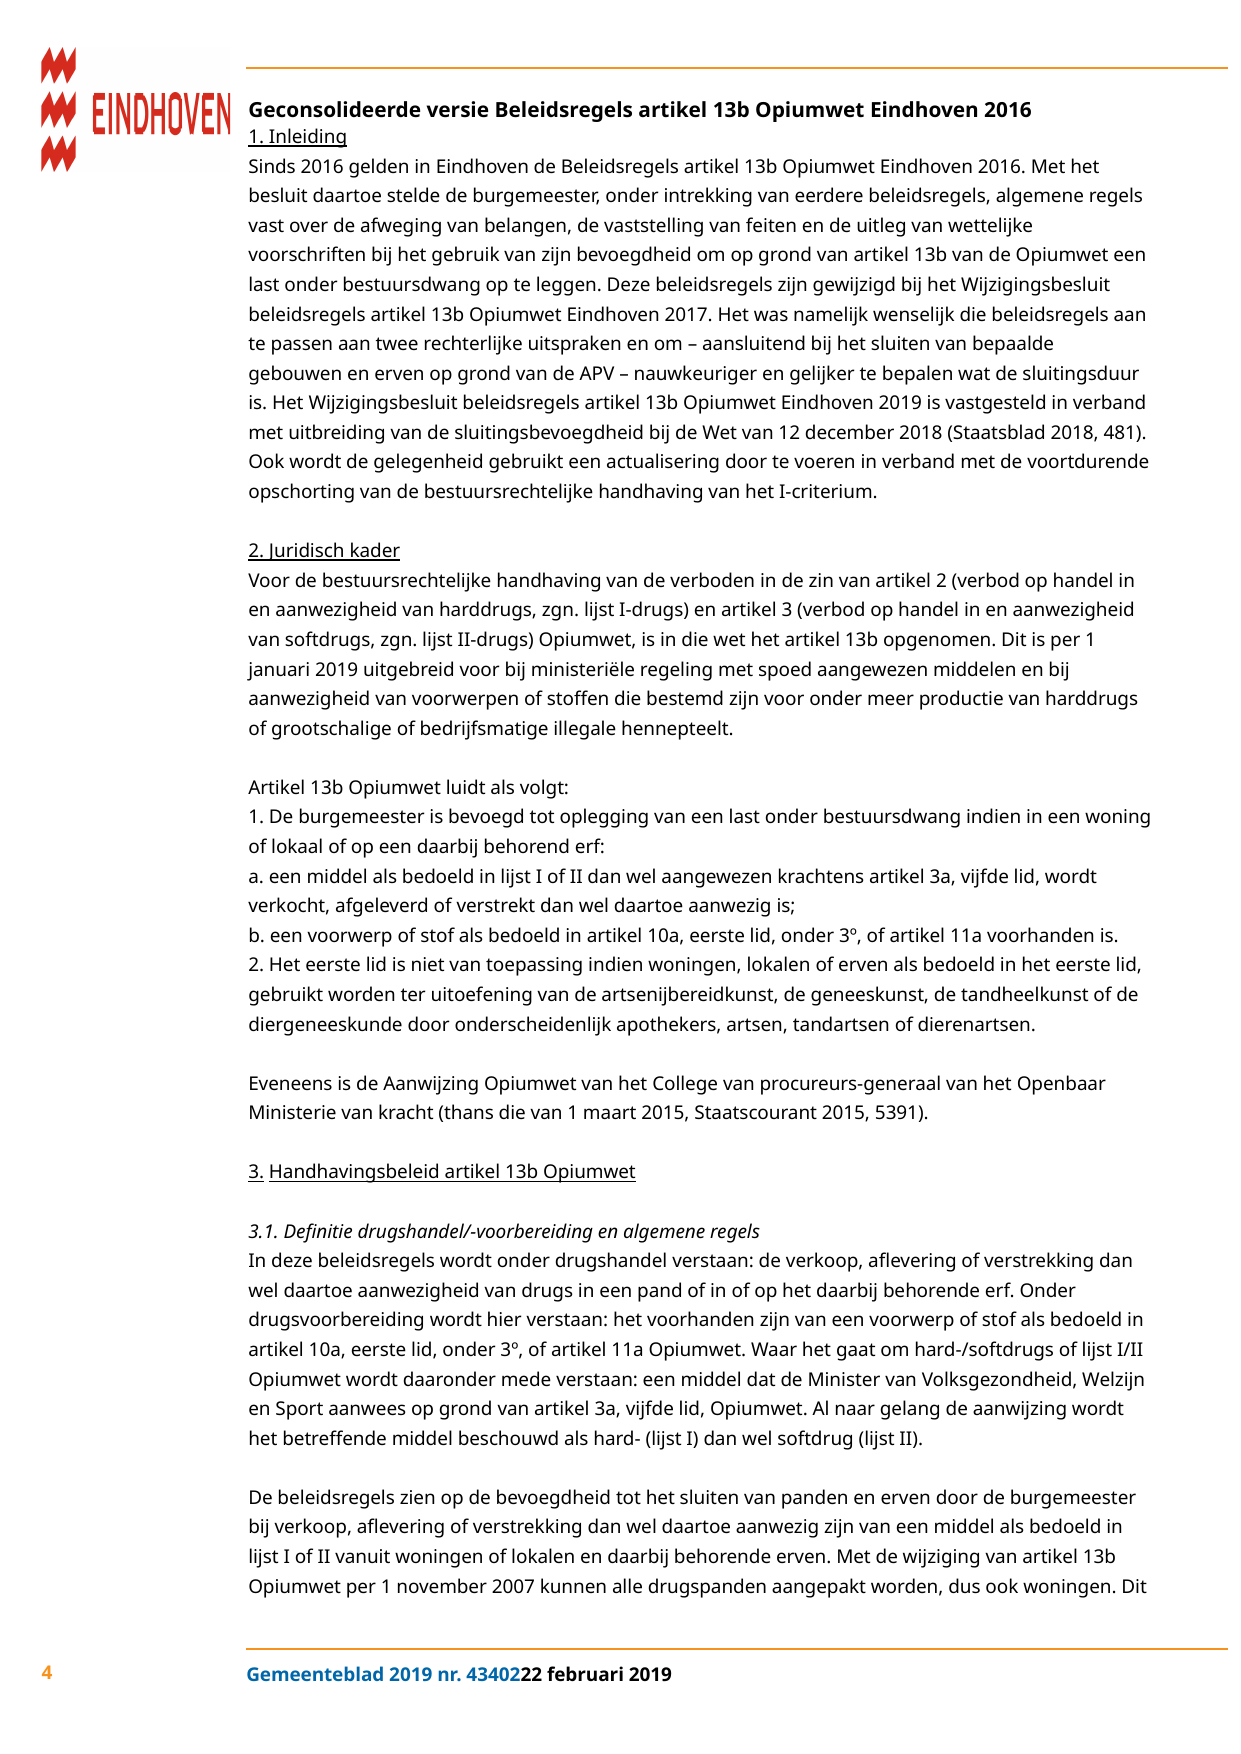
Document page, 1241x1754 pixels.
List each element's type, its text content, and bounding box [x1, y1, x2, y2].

text 2. Juridisch kader [248, 537, 1152, 563]
text 3. Handhavingsbeleid artikel 13b Opiumwet [248, 1159, 1152, 1184]
text Voor de bestuursrechtelijke handhaving van de verboden in de zin van artikel 2 (verbod op handel in en aanwezigheid van harddrugs, zgn. lijst I-drugs) en artikel 3 (verbod op handel in en aanwezigheid van softdrugs, zgn. lijst II-drugs) Opiumwet, is in die wet het artikel 13b opgenomen. Dit is per 1 januari 2019 uitgebreid voor bij ministeriële regeling met spoed aangewezen middelen en bij aanwezigheid van voorwerpen of stoffen die bestemd zijn voor onder meer productie van harddrugs of grootschalige of bedrijfsmatige illegale hennepteelt. [248, 567, 1152, 741]
text 1. De burgemeester is bevoegd tot oplegging van een last onder bestuursdwang indien in een woning of lokaal of op een daarbij behorend erf: [248, 804, 1152, 859]
picture [41, 47, 231, 172]
text 1. Inleiding [248, 123, 1152, 149]
text Eveneens is de Aanwijzing Opiumwet van het College van procureurs-generaal van het Openbaar Ministerie van kracht (thans die van 1 maart 2015, Staatscourant 2015, 5391). [248, 1070, 1152, 1125]
text In deze beleidsregels wordt onder drugshandel verstaan: de verkoop, aflevering of verstrekking dan wel daartoe aanwezigheid van drugs in een pand of in of op het daarbij behorende erf. Onder drugsvoorbereiding wordt hier verstaan: het voorhanden zijn van een voorwerp of stof als bedoeld in artikel 10a, eerste lid, onder 3º, of artikel 11a Opiumwet. Waar het gaat om hard-/softdrugs of lijst I/II Opiumwet wordt daaronder mede verstaan: een middel dat de Minister van Volksgezondheid, Welzijn en Sport aanwees op grond van artikel 3a, vijfde lid, Opiumwet. Al naar gelang de aanwijzing wordt het betreffende middel beschouwd als hard- (lijst I) dan wel softdrug (lijst II). [248, 1247, 1152, 1451]
text Artikel 13b Opiumwet luidt als volgt: [248, 774, 1152, 800]
text b. een voorwerp of stof als bedoeld in artikel 10a, eerste lid, onder 3º, of artikel 11a voorhanden is. [248, 922, 1152, 948]
text 3.1. Definitie drugshandel/-voorbereiding en algemene regels [248, 1218, 1152, 1244]
text Geconsolideerde versie Beleidsregels artikel 13b Opiumwet Eindhoven 2016 [248, 95, 1152, 123]
text 2. Het eerste lid is niet van toepassing indien woningen, lokalen of erven als bedoeld in het eerste lid, gebruikt worden ter uitoefening van de artsenijbereidkunst, de geneeskunst, de tandheelkunst of de diergeneeskunde door onderscheidenlijk apothekers, artsen, tandartsen of dierenartsen. [248, 952, 1152, 1037]
text De beleidsregels zien op de bevoegdheid tot het sluiten van panden en erven door de burgemeester bij verkoop, aflevering of verstrekking dan wel daartoe aanwezig zijn van een middel als bedoeld in lijst I of II vanuit woningen of lokalen en daarbij behorende erven. Met de wijziging van artikel 13b Opiumwet per 1 november 2007 kunnen alle drugspanden aangepakt worden, dus ook woningen. Dit [248, 1484, 1152, 1599]
text Sinds 2016 gelden in Eindhoven de Beleidsregels artikel 13b Opiumwet Eindhoven 2016. Met het besluit daartoe stelde de burgemeester, onder intrekking van eerdere beleidsregels, algemene regels vast over de afweging van belangen, de vaststelling van feiten en de uitleg van wettelijke voorschriften bij het gebruik van zijn bevoegdheid om op grond van artikel 13b van de Opiumwet een last onder bestuursdwang op te leggen. Deze beleidsregels zijn gewijzigd bij het Wijzigingsbesluit beleidsregels artikel 13b Opiumwet Eindhoven 2017. Het was namelijk wenselijk die beleidsregels aan te passen aan twee rechterlijke uitspraken en om – aansluitend bij het sluiten van bepaalde gebouwen en erven op grond van de APV – nauwkeuriger en gelijker te bepalen wat de sluitingsduur is. Het Wijzigingsbesluit beleidsregels artikel 13b Opiumwet Eindhoven 2019 is vastgesteld in verband met uitbreiding van de sluitingsbevoegdheid bij de Wet van 12 december 2018 (Staatsblad 2018, 481). Ook wordt de gelegenheid gebruikt een actualisering door te voeren in verband met de voortdurende opschorting van de bestuursrechtelijke handhaving van het I-criterium. [248, 153, 1152, 504]
text a. een middel als bedoeld in lijst I of II dan wel aangewezen krachtens artikel 3a, vijfde lid, wordt verkocht, afgeleverd of verstrekt dan wel daartoe aanwezig is; [248, 863, 1152, 918]
